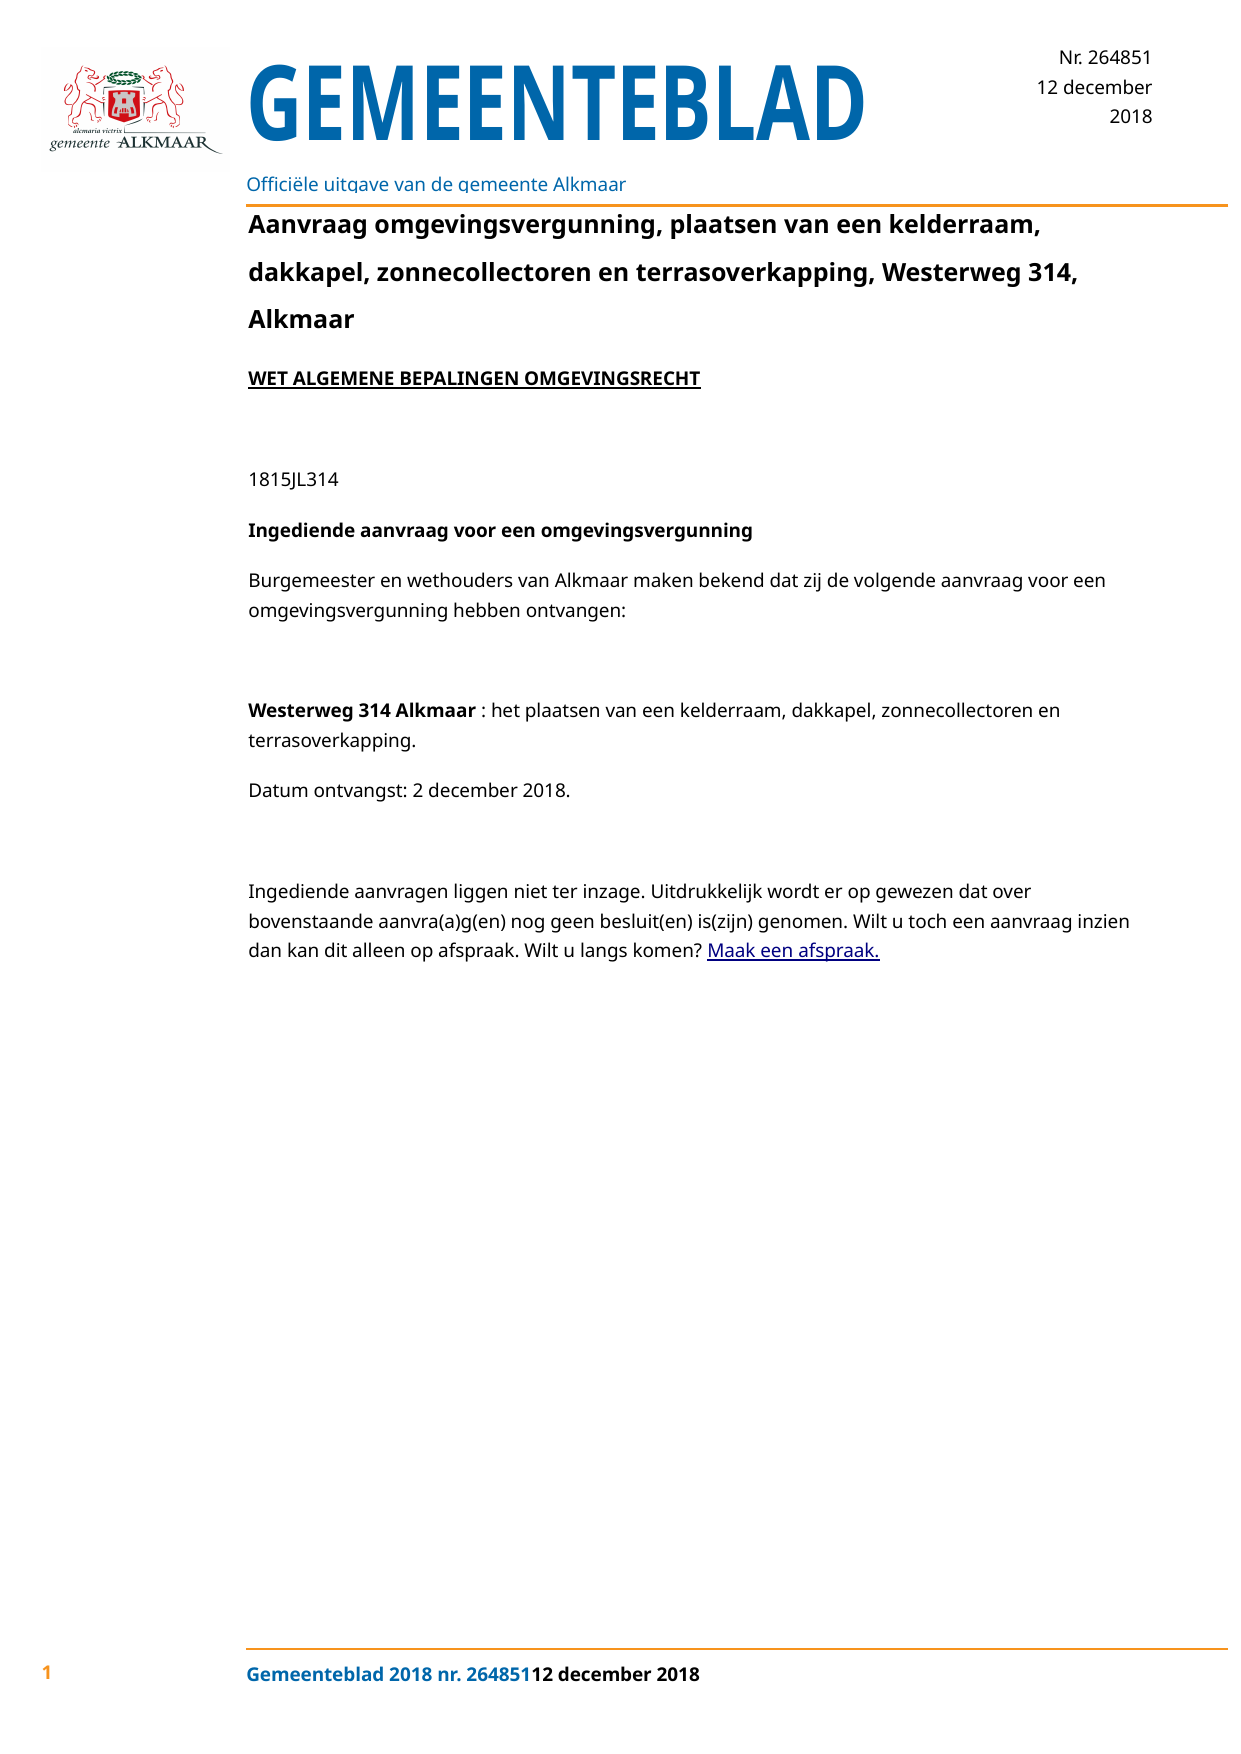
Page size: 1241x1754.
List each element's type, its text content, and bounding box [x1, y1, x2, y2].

text Westerweg 314 Alkmaar : het plaatsen van een kelderraam, dakkapel, zonnecollectoren en terrasoverkapping. [248, 698, 1152, 753]
text Datum ontvangst: 2 december 2018. [248, 778, 1152, 803]
text Ingediende aanvragen liggen niet ter inzage. Uitdrukkelijk wordt er op gewezen dat over bovenstaande aanvra(a)g(en) nog geen besluit(en) is(zijn) genomen. Wilt u toch een aanvraag inzien dan kan dit alleen op afspraak. Wilt u langs komen? Maak een afspraak. [248, 878, 1152, 963]
text WET ALGEMENE BEPALINGEN OMGEVINGSRECHT [248, 366, 1152, 391]
text 1815JL314 [248, 466, 1152, 492]
picture [41, 47, 231, 172]
text Burgemeester en wethouders van Alkmaar maken bekend dat zij de volgende aanvraag voor een omgevingsvergunning hebben ontvangen: [248, 567, 1152, 622]
text Aanvraag omgevingsvergunning, plaatsen van een kelderraam, dakkapel, zonnecollectoren en terrasoverkapping, Westerweg 314, Alkmaar [248, 207, 1152, 336]
text Ingediende aanvraag voor een omgevingsvergunning [248, 517, 1152, 542]
